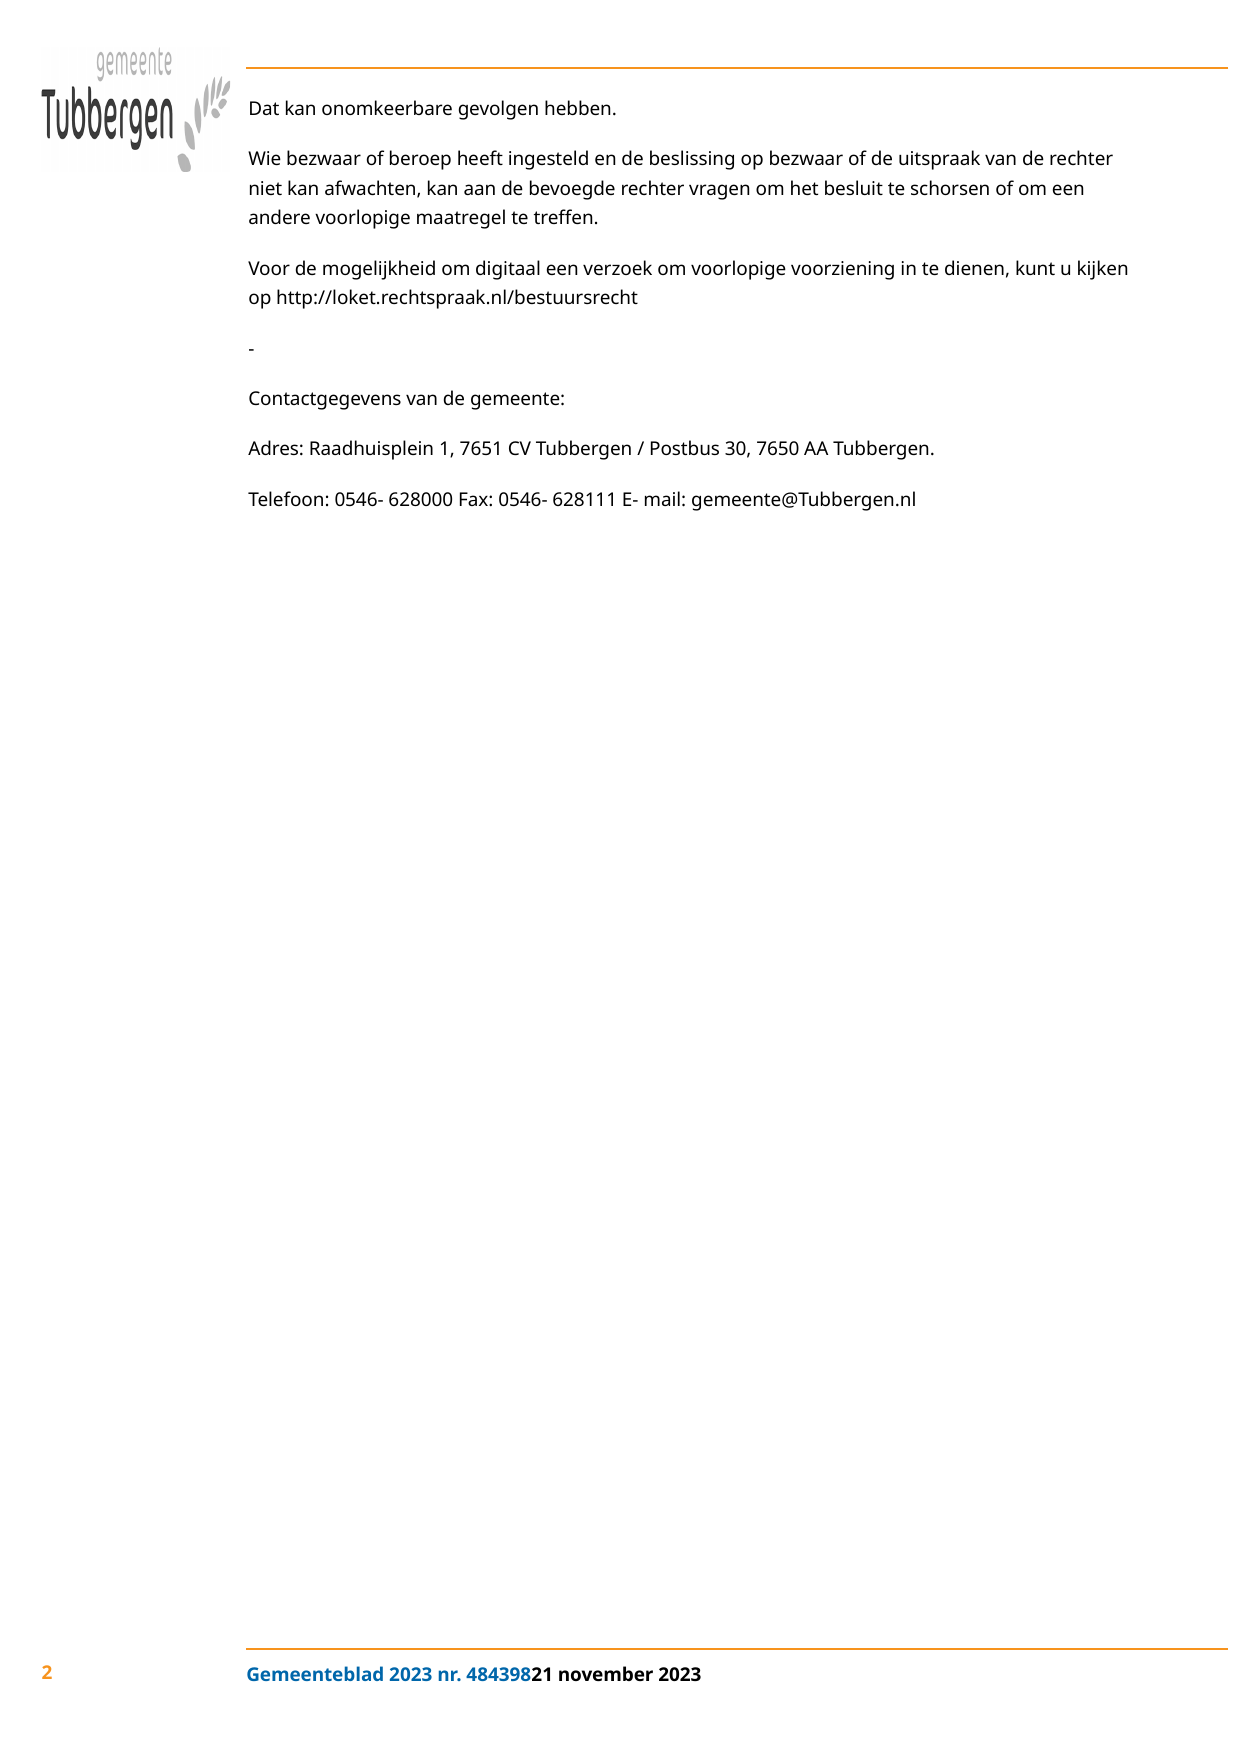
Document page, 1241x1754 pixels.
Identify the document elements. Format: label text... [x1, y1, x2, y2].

text - [248, 335, 1152, 361]
text Adres: Raadhuisplein 1, 7651 CV Tubbergen / Postbus 30, 7650 AA Tubbergen. [248, 436, 1152, 461]
text Dat kan onomkeerbare gevolgen hebben. [248, 95, 1152, 121]
picture [41, 47, 231, 172]
text Voor de mogelijkheid om digitaal een verzoek om voorlopige voorziening in te dienen, kunt u kijken op http://loket.rechtspraak.nl/bestuursrecht [248, 255, 1152, 310]
text Contactgegevens van de gemeente: [248, 385, 1152, 411]
text Wie bezwaar of beroep heeft ingesteld en de beslissing op bezwaar of de uitspraak van de rechter niet kan afwachten, kan aan de bevoegde rechter vragen om het besluit te schorsen of om een andere voorlopige maatregel te treffen. [248, 145, 1152, 230]
text Telefoon: 0546- 628000 Fax: 0546- 628111 E- mail: gemeente@Tubbergen.nl [248, 486, 1152, 512]
